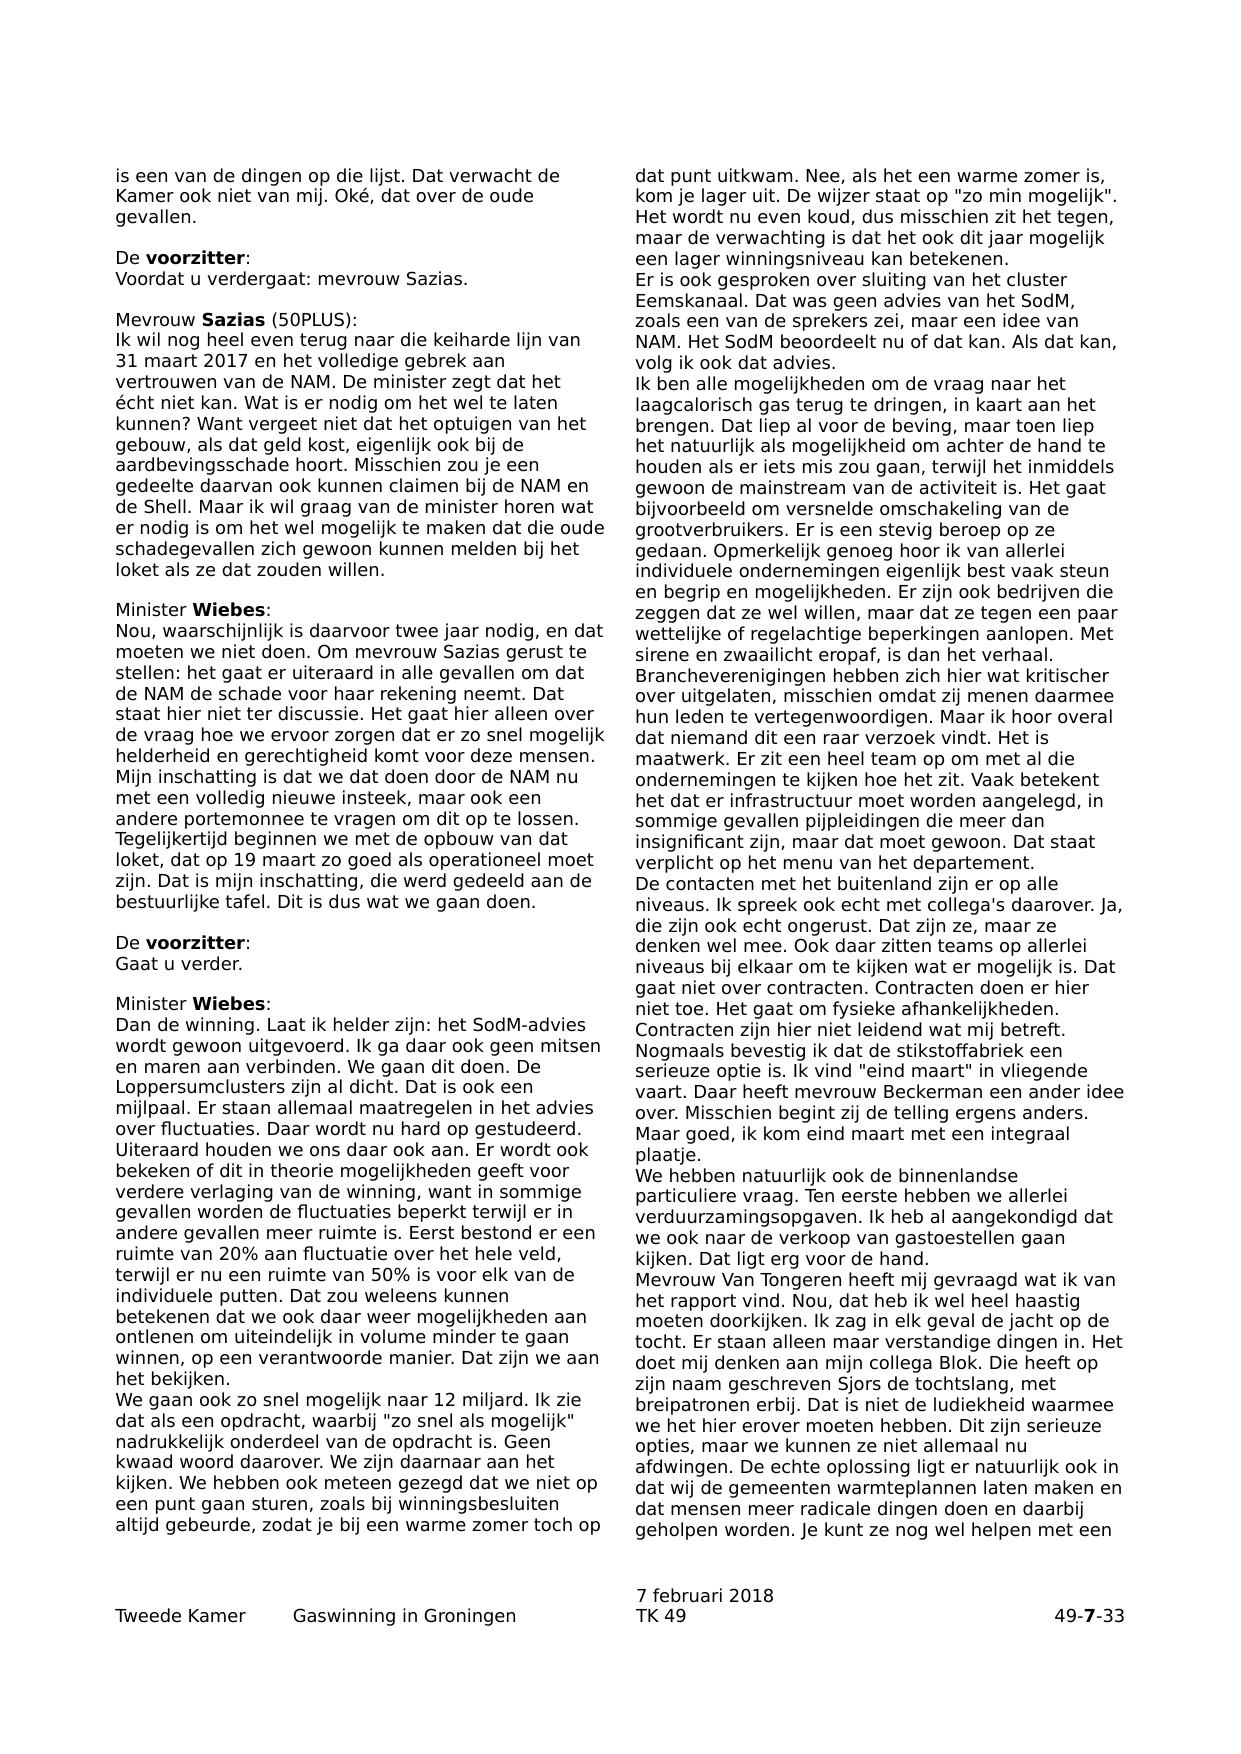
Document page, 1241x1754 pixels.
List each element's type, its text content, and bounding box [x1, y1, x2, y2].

text De voorzitter: [115, 248, 605, 268]
text Mevrouw Sazias (50PLUS): [115, 309, 605, 330]
text Dan de winning. Laat ik helder zijn: het SodM-advies wordt gewoon uitgevoerd. Ik ga daar ook geen mitsen en maren aan verbinden. We gaan dit doen. De Loppersumclusters zijn al dicht. Dat is ook een mijlpaal. Er staan allemaal maatregelen in het advies over fluctuaties. Daar wordt nu hard op gestudeerd. Uiteraard houden we ons daar ook aan. Er wordt ook bekeken of dit in theorie mogelijkheden geeft voor verdere verlaging van de winning, want in sommige gevallen worden de fluctuaties beperkt terwijl er in andere gevallen meer ruimte is. Eerst bestond er een ruimte van 20% aan fluctuatie over het hele veld, terwijl er nu een ruimte van 50% is voor elk van de individuele putten. Dat zou weleens kunnen betekenen dat we ook daar weer mogelijkheden aan ontlenen om uiteindelijk in volume minder te gaan winnen, op een verantwoorde manier. Dat zijn we aan het bekijken. [115, 1015, 605, 1390]
text dat punt uitkwam. Nee, als het een warme zomer is, kom je lager uit. De wijzer staat op "zo min mogelijk". Het wordt nu even koud, dus misschien zit het tegen, maar de verwachting is dat het ook dit jaar mogelijk een lager winningsniveau kan betekenen. [635, 165, 1125, 269]
text De contacten met het buitenland zijn er op alle niveaus. Ik spreek ook echt met collega's daarover. Ja, die zijn ook echt ongerust. Dat zijn ze, maar ze denken wel mee. Ook daar zitten teams op allerlei niveaus bij elkaar om te kijken wat er mogelijk is. Dat gaat niet over contracten. Contracten doen er hier niet toe. Het gaat om fysieke afhankelijkheden. Contracten zijn hier niet leidend wat mij betreft. [635, 874, 1125, 1040]
text Ik wil nog heel even terug naar die keiharde lijn van 31 maart 2017 en het volledige gebrek aan vertrouwen van de NAM. De minister zegt dat het écht niet kan. Wat is er nodig om het wel te laten kunnen? Want vergeet niet dat het optuigen van het gebouw, als dat geld kost, eigenlijk ook bij de aardbevingsschade hoort. Misschien zou je een gedeelte daarvan ook kunnen claimen bij de NAM en de Shell. Maar ik wil graag van de minister horen wat er nodig is om het wel mogelijk te maken dat die oude schadegevallen zich gewoon kunnen melden bij het loket als ze dat zouden willen. [115, 330, 605, 580]
text Nou, waarschijnlijk is daarvoor twee jaar nodig, en dat moeten we niet doen. Om mevrouw Sazias gerust te stellen: het gaat er uiteraard in alle gevallen om dat de NAM de schade voor haar rekening neemt. Dat staat hier niet ter discussie. Het gaat hier alleen over de vraag hoe we ervoor zorgen dat er zo snel mogelijk helderheid en gerechtigheid komt voor deze mensen. Mijn inschatting is dat we dat doen door de NAM nu met een volledig nieuwe insteek, maar ook een andere portemonnee te vragen om dit op te lossen. Tegelijkertijd beginnen we met de opbouw van dat loket, dat op 19 maart zo goed als operationeel moet zijn. Dat is mijn inschatting, die werd gedeeld aan de bestuurlijke tafel. Dit is dus wat we gaan doen. [115, 621, 605, 912]
text Gaat u verder. [115, 953, 605, 974]
text Ik ben alle mogelijkheden om de vraag naar het laagcalorisch gas terug te dringen, in kaart aan het brengen. Dat liep al voor de beving, maar toen liep het natuurlijk als mogelijkheid om achter de hand te houden als er iets mis zou gaan, terwijl het inmiddels gewoon de mainstream van de activiteit is. Het gaat bijvoorbeeld om versnelde omschakeling van de grootverbruikers. Er is een stevig beroep op ze gedaan. Opmerkelijk genoeg hoor ik van allerlei individuele ondernemingen eigenlijk best vaak steun en begrip en mogelijkheden. Er zijn ook bedrijven die zeggen dat ze wel willen, maar dat ze tegen een paar wettelijke of regelachtige beperkingen aanlopen. Met sirene en zwaailicht eropaf, is dan het verhaal. Brancheverenigingen hebben zich hier wat kritischer over uitgelaten, misschien omdat zij menen daarmee hun leden te vertegenwoordigen. Maar ik hoor overal dat niemand dit een raar verzoek vindt. Het is maatwerk. Er zit een heel team op om met al die ondernemingen te kijken hoe het zit. Vaak betekent het dat er infrastructuur moet worden aangelegd, in sommige gevallen pijpleidingen die meer dan insignificant zijn, maar dat moet gewoon. Dat staat verplicht op het menu van het departement. [635, 374, 1125, 874]
text Er is ook gesproken over sluiting van het cluster Eemskanaal. Dat was geen advies van het SodM, zoals een van de sprekers zei, maar een idee van NAM. Het SodM beoordeelt nu of dat kan. Als dat kan, volg ik ook dat advies. [635, 269, 1125, 374]
text We gaan ook zo snel mogelijk naar 12 miljard. Ik zie dat als een opdracht, waarbij "zo snel als mogelijk" nadrukkelijk onderdeel van de opdracht is. Geen kwaad woord daarover. We zijn daarnaar aan het kijken. We hebben ook meteen gezegd dat we niet op een punt gaan sturen, zoals bij winningsbesluiten altijd gebeurde, zodat je bij een warme zomer toch op [115, 1390, 605, 1536]
text Mevrouw Van Tongeren heeft mij gevraagd wat ik van het rapport vind. Nou, dat heb ik wel heel haastig moeten doorkijken. Ik zag in elk geval de jacht op de tocht. Er staan alleen maar verstandige dingen in. Het doet mij denken aan mijn collega Blok. Die heeft op zijn naam geschreven Sjors de tochtslang, met breipatronen erbij. Dat is niet de ludiekheid waarmee we het hier erover moeten hebben. Dit zijn serieuze opties, maar we kunnen ze niet allemaal nu afdwingen. De echte oplossing ligt er natuurlijk ook in dat wij de gemeenten warmteplannen laten maken en dat mensen meer radicale dingen doen en daarbij geholpen worden. Je kunt ze nog wel helpen met een [635, 1269, 1125, 1540]
text De voorzitter: [115, 932, 605, 953]
text We hebben natuurlijk ook de binnenlandse particuliere vraag. Ten eerste hebben we allerlei verduurzamingsopgaven. Ik heb al aangekondigd dat we ook naar de verkoop van gastoestellen gaan kijken. Dat ligt erg voor de hand. [635, 1165, 1125, 1269]
text is een van de dingen op die lijst. Dat verwacht de Kamer ook niet van mij. Oké, dat over de oude gevallen. [115, 165, 605, 228]
text Voordat u verdergaat: mevrouw Sazias. [115, 268, 605, 289]
text Nogmaals bevestig ik dat de stikstoffabriek een serieuze optie is. Ik vind "eind maart" in vliegende vaart. Daar heeft mevrouw Beckerman een ander idee over. Misschien begint zij de telling ergens anders. Maar goed, ik kom eind maart met een integraal plaatje. [635, 1040, 1125, 1165]
text Minister Wiebes: [115, 600, 605, 621]
text Minister Wiebes: [115, 994, 605, 1015]
